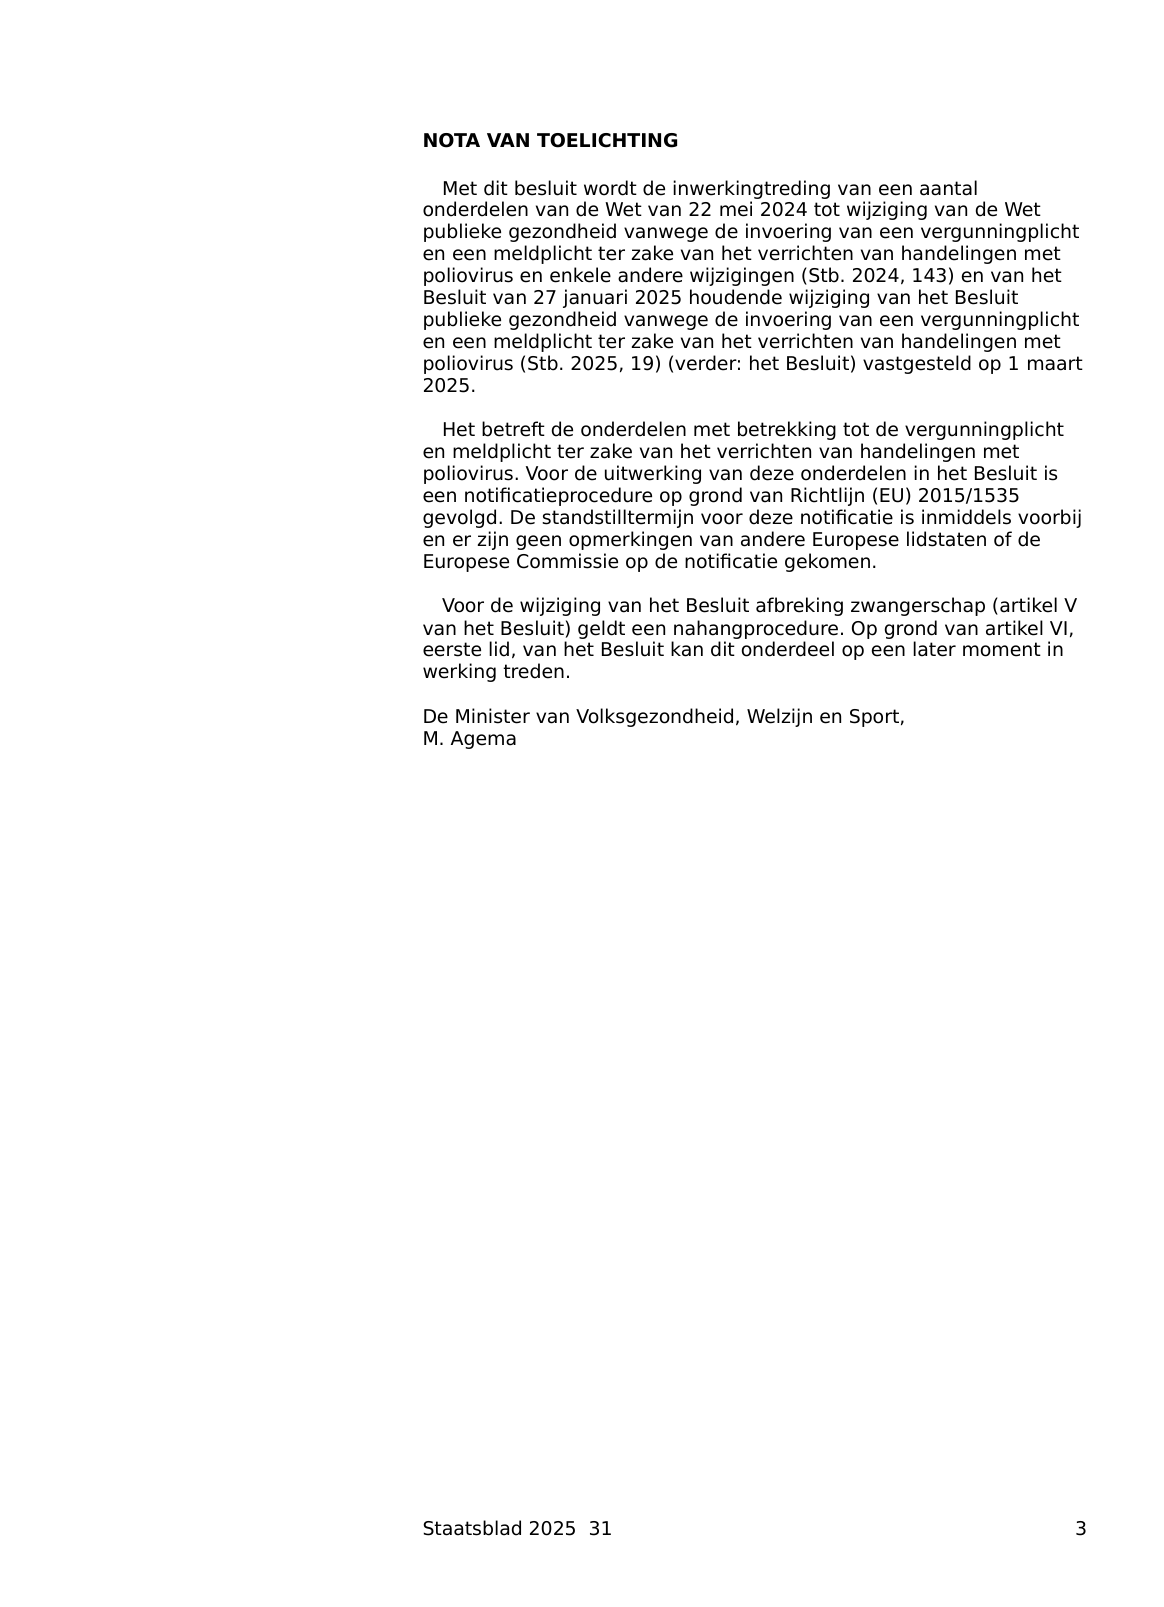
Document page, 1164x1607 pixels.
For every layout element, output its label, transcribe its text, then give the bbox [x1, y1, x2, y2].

text Het betreft de onderdelen met betrekking tot de vergunningplicht en meldplicht ter zake van het verrichten van handelingen met poliovirus. Voor de uitwerking van deze onderdelen in het Besluit is een notificatieprocedure op grond van Richtlijn (EU) 2015/1535 gevolgd. De standstilltermijn voor deze notificatie is inmiddels voorbij en er zijn geen opmerkingen van andere Europese lidstaten of de Europese Commissie op de notificatie gekomen. [422, 419, 1087, 573]
text Met dit besluit wordt de inwerkingtreding van een aantal onderdelen van de Wet van 22 mei 2024 tot wijziging van de Wet publieke gezondheid vanwege de invoering van een vergunningplicht en een meldplicht ter zake van het verrichten van handelingen met poliovirus en enkele andere wijzigingen (Stb. 2024, 143) en van het Besluit van 27 januari 2025 houdende wijziging van het Besluit publieke gezondheid vanwege de invoering van een vergunningplicht en een meldplicht ter zake van het verrichten van handelingen met poliovirus (Stb. 2025, 19) (verder: het Besluit) vastgesteld op 1 maart 2025. [422, 177, 1087, 397]
subtitle NOTA VAN TOELICHTING [422, 130, 1087, 152]
text De Minister van Volksgezondheid, Welzijn en Sport, M. Agema [422, 706, 1087, 749]
text Voor de wijziging van het Besluit afbreking zwangerschap (artikel V van het Besluit) geldt een nahangprocedure. Op grond van artikel VI, eerste lid, van het Besluit kan dit onderdeel op een later moment in werking treden. [422, 595, 1087, 683]
